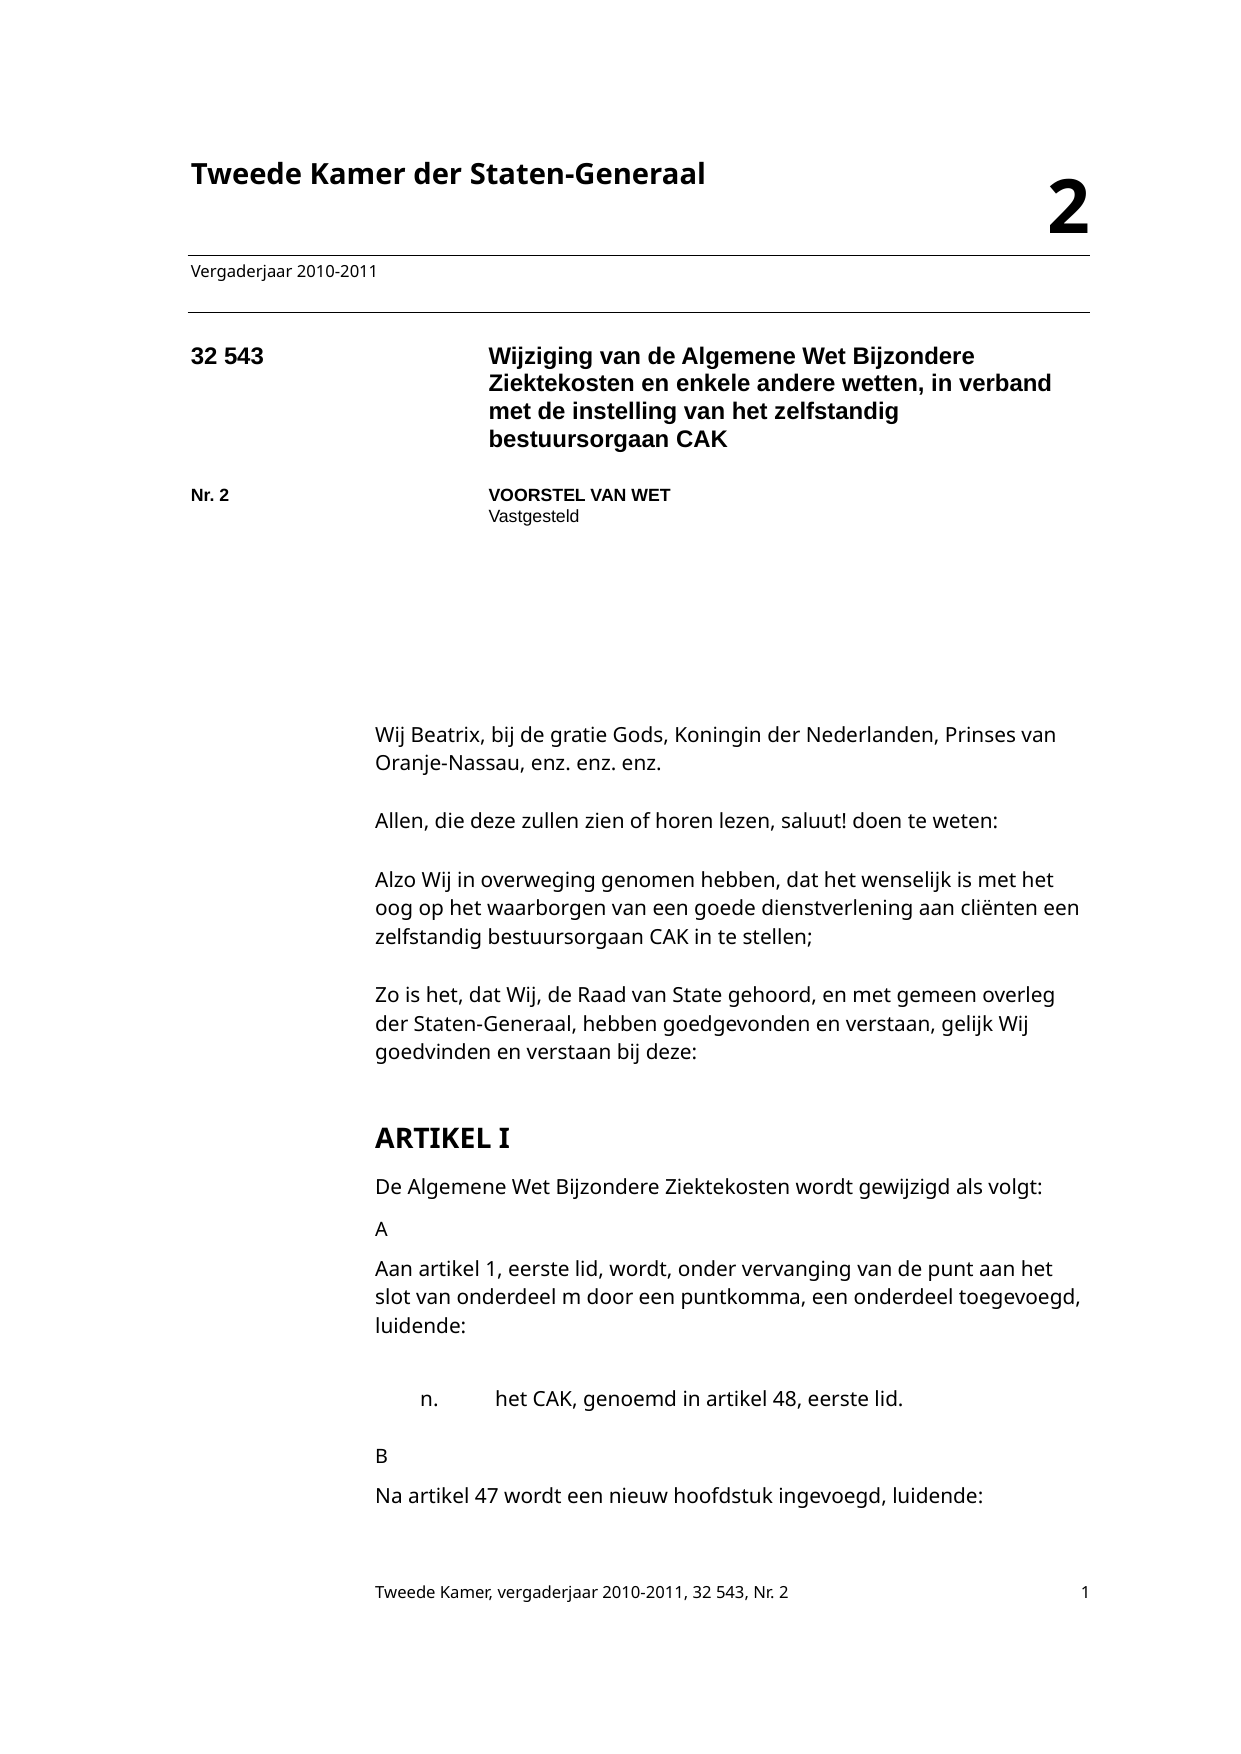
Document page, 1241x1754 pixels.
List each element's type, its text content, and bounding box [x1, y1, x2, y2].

table_cell [485, 256, 1090, 312]
text A [375, 1215, 1090, 1242]
text Allen, die deze zullen zien of horen lezen, saluut! doen te weten: [375, 807, 1090, 835]
text Na artikel 47 wordt een nieuw hoofdstuk ingevoegd, luidende: [375, 1481, 1090, 1510]
table_cell VOORSTEL VAN WET Vastgesteld [485, 482, 1090, 601]
table_cell Wijziging van de Algemene Wet Bijzondere Ziektekosten en enkele andere wetten, in verband met de instelling van het zelfstandig bestuursorgaan CAK [485, 339, 1090, 482]
table_cell 32 543 [188, 339, 485, 482]
table_header 2 [910, 150, 1090, 255]
table_cell [485, 313, 1090, 339]
table_cell Nr. 2 [188, 482, 485, 601]
text Alzo Wij in overweging genomen hebben, dat het wenselijk is met het oog op het waarborgen van een goede dienstverlening aan cliënten een zelfstandig bestuursorgaan CAK in te stellen; [375, 865, 1090, 950]
subtitle ARTIKEL I [375, 1118, 1090, 1157]
list het CAK, genoemd in artikel 48, eerste lid. [420, 1384, 1090, 1413]
text Wij Beatrix, bij de gratie Gods, Koningin der Nederlanden, Prinses van Oranje-Nassau, enz. enz. enz. [375, 720, 1090, 777]
text Zo is het, dat Wij, de Raad van State gehoord, en met gemeen overleg der Staten-Generaal, hebben goedgevonden en verstaan, gelijk Wij goedvinden en verstaan bij deze: [375, 980, 1090, 1066]
table_header Tweede Kamer der Staten-Generaal [188, 150, 909, 255]
text Aan artikel 1, eerste lid, wordt, onder vervanging van de punt aan het slot van onderdeel m door een puntkomma, een onderdeel toegevoegd, luidende: [375, 1254, 1090, 1339]
table_cell Vergaderjaar 2010-2011 [188, 256, 485, 312]
table_cell [188, 313, 485, 339]
text B [375, 1443, 1090, 1470]
text De Algemene Wet Bijzondere Ziektekosten wordt gewijzigd als volgt: [375, 1172, 1090, 1200]
